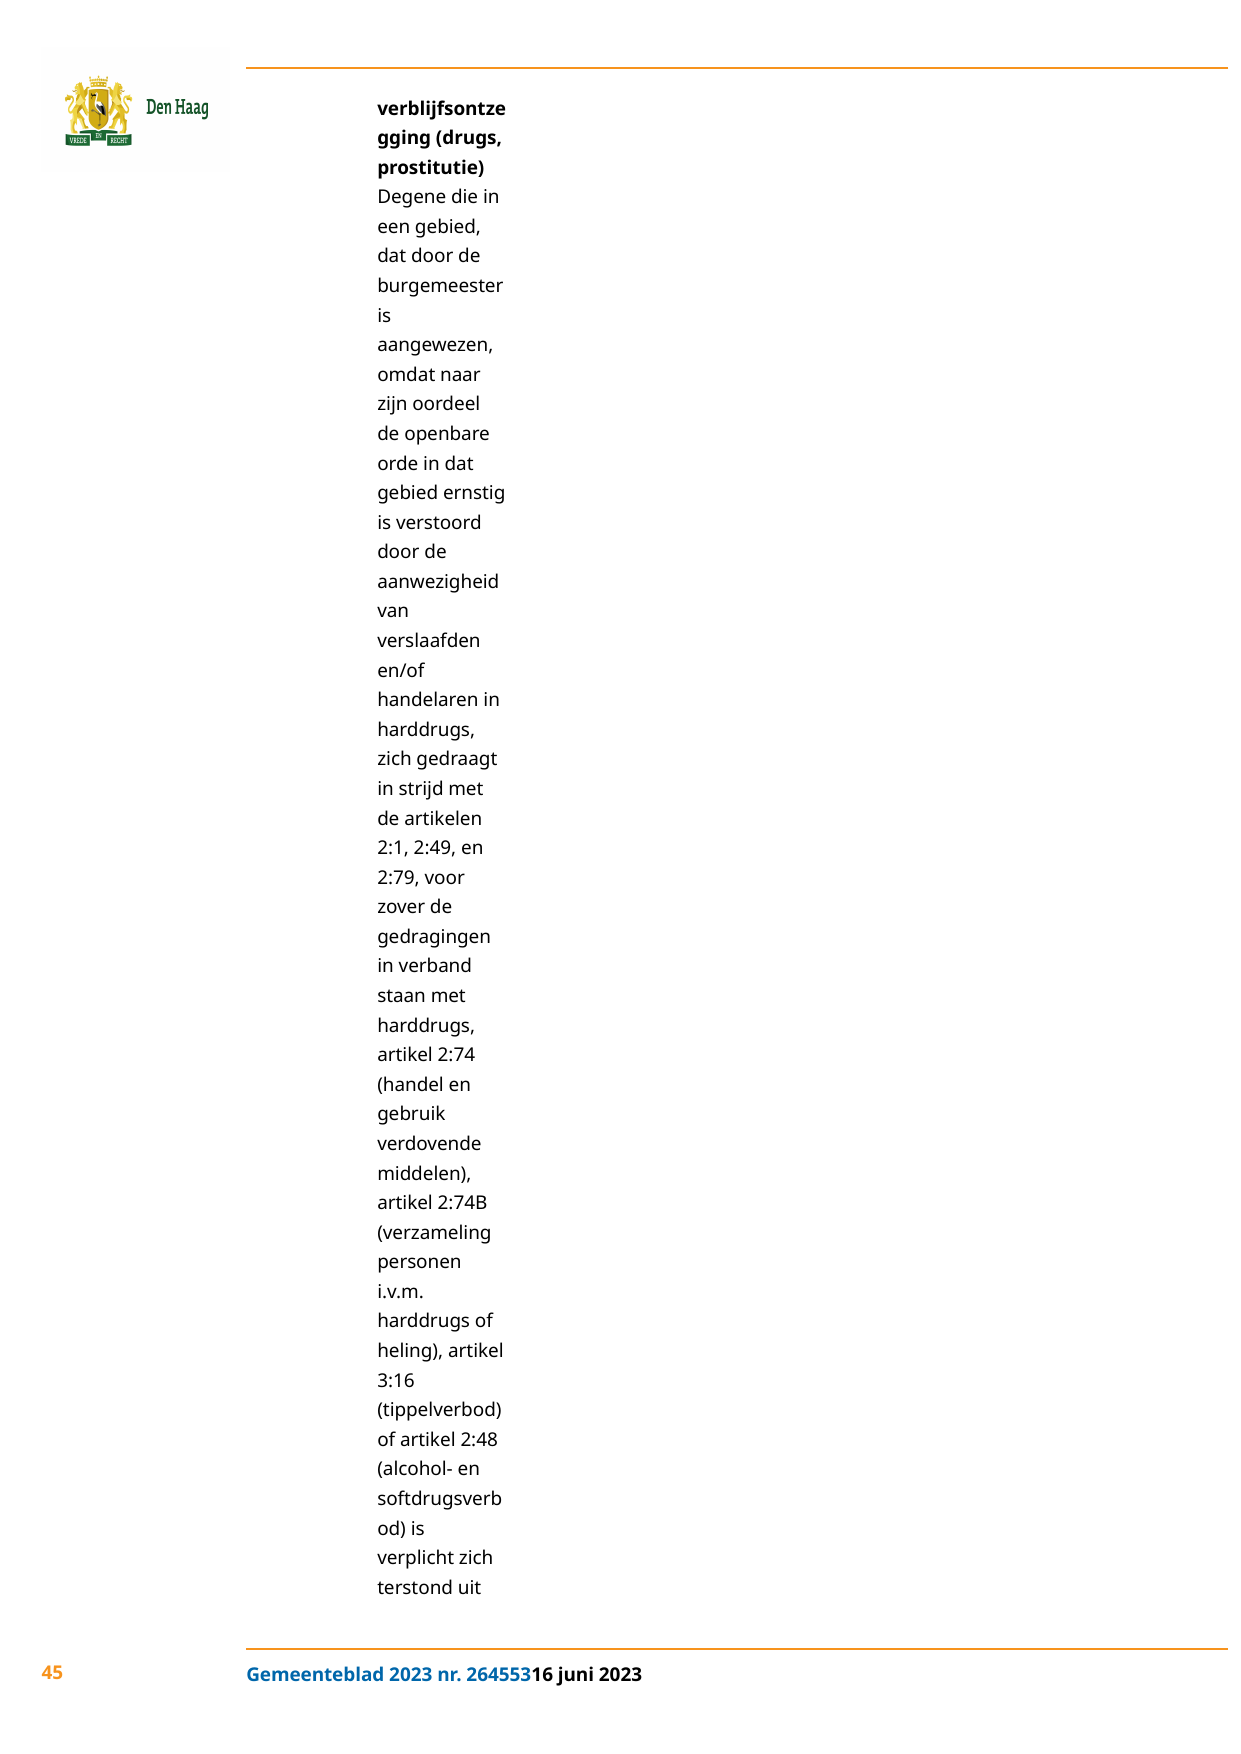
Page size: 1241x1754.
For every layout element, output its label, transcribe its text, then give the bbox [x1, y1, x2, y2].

table_cell [635, 95, 764, 1600]
table_cell verblijfsontzegging (drugs, prostitutie) Degene die in een gebied, dat door de burgemeester is aangewezen, omdat naar zijn oordeel de openbare orde in dat gebied ernstig is verstoord door de aanwezigheid van verslaafden en/of handelaren in harddrugs, zich gedraagt in strijd met de artikelen 2:1, 2:49, en 2:79, voor zover de gedragingen in verband staan met harddrugs, artikel 2:74 (handel en gebruik verdovende middelen), artikel 2:74B (verzameling personen i.v.m. harddrugs of heling), artikel 3:16 (tippelverbod) of artikel 2:48 (alcohol- en softdrugsverbod) is verplicht zich terstond uit [377, 95, 506, 1600]
table_cell [1023, 95, 1152, 1600]
table_cell [248, 95, 377, 1600]
picture [41, 47, 231, 172]
table_cell [764, 95, 893, 1600]
table_cell [894, 95, 1022, 1600]
table_cell - [506, 95, 635, 1600]
